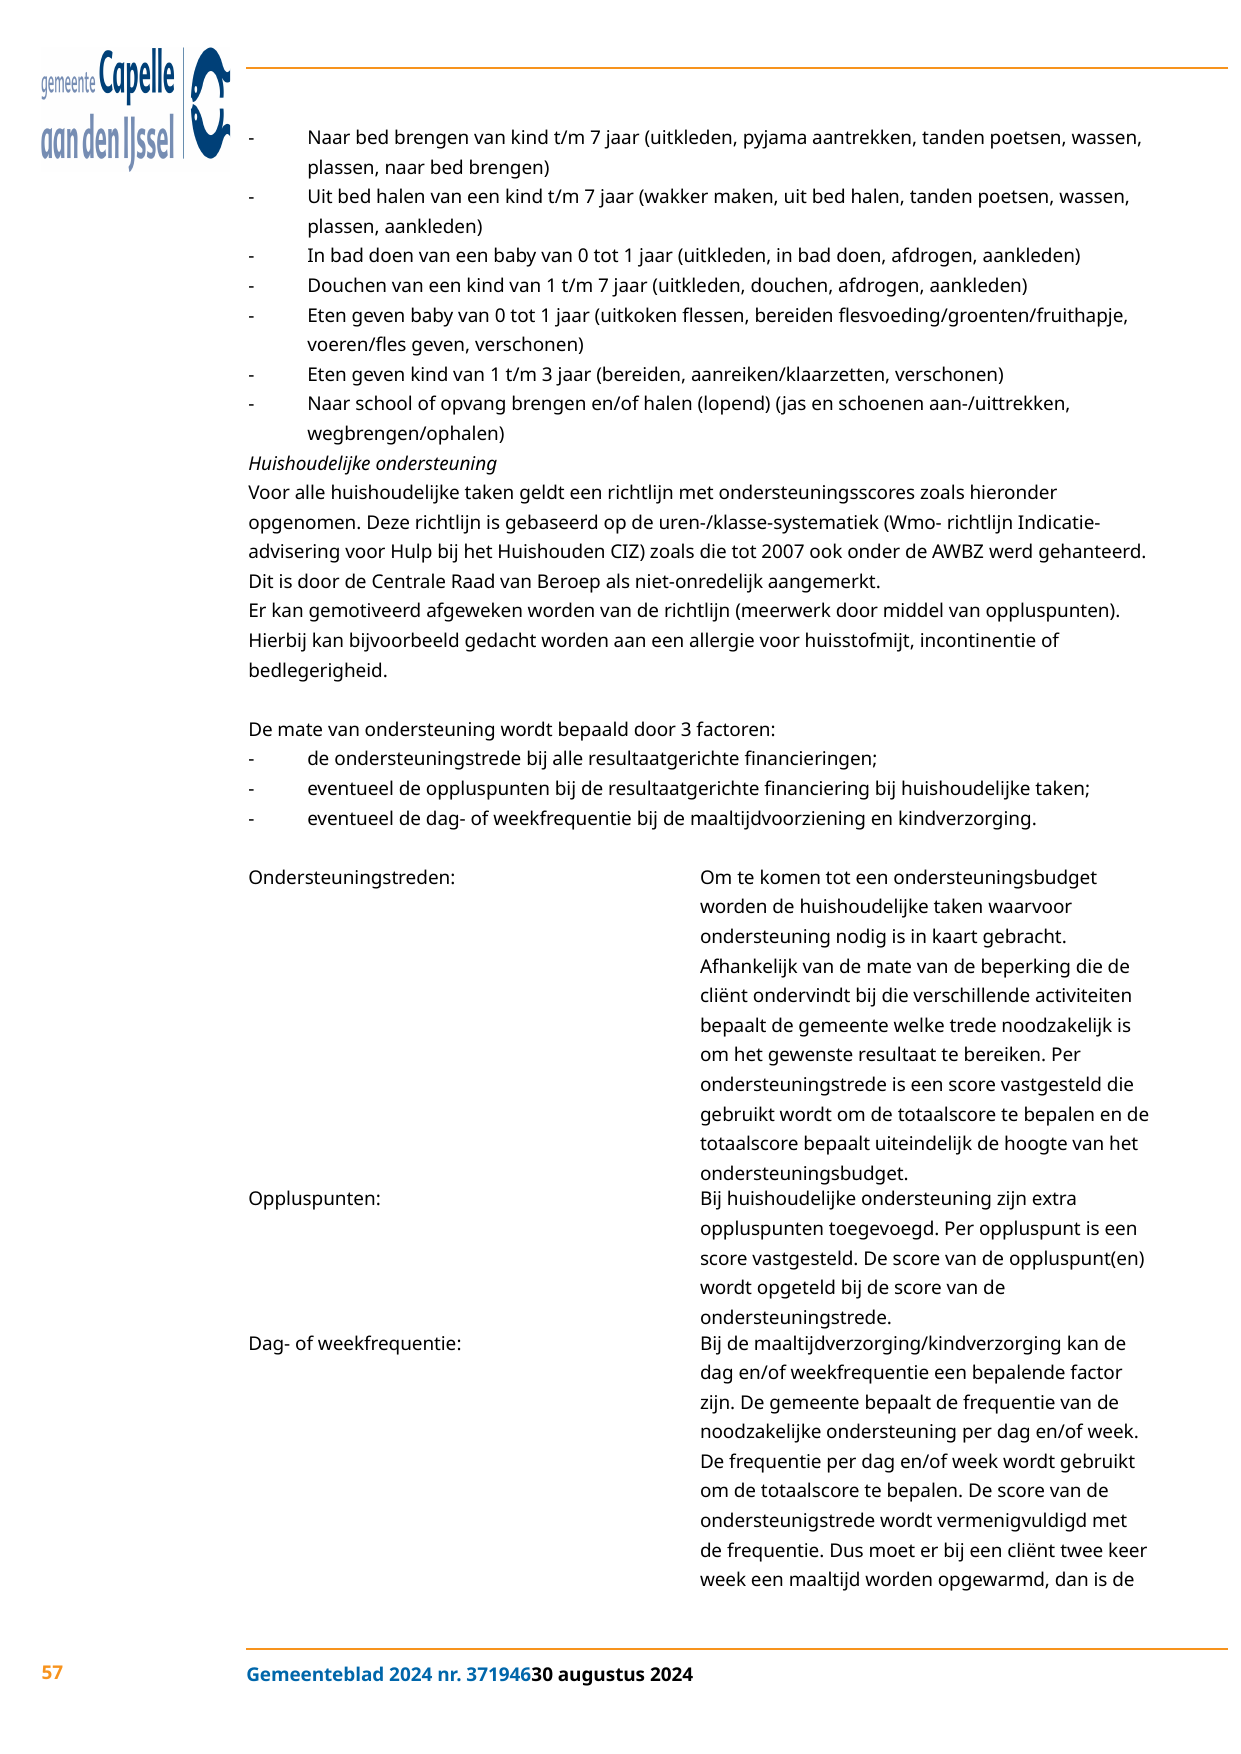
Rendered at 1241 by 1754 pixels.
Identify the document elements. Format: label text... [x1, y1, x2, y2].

table_cell Bij de maaltijdverzorging/kindverzorging kan de dag en/of weekfrequentie een bepalende factor zijn. De gemeente bepaalt de frequentie van de noodzakelijke ondersteuning per dag en/of week. De frequentie per dag en/of week wordt gebruikt om de totaalscore te bepalen. De score van de ondersteunigstrede wordt vermenigvuldigd met de frequentie. Dus moet er bij een cliënt twee keer week een maaltijd worden opgewarmd, dan is de [700, 1330, 1152, 1592]
table_header Om te komen tot een ondersteuningsbudget worden de huishoudelijke taken waarvoor ondersteuning nodig is in kaart gebracht. Afhankelijk van de mate van de beperking die de cliënt ondervindt bij die verschillende activiteiten bepaalt de gemeente welke trede noodzakelijk is om het gewenste resultaat te bereiken. Per ondersteuningstrede is een score vastgesteld die gebruikt wordt om de totaalscore te bepalen en de totaalscore bepaalt uiteindelijk de hoogte van het ondersteuningsbudget. [700, 864, 1152, 1186]
table_cell Oppluspunten: [248, 1186, 700, 1330]
list Naar school of opvang brengen en/of halen (lopend) (jas en schoenen aan-/uittrekken, wegbrengen/ophalen) [248, 391, 1152, 446]
picture [41, 47, 231, 172]
table_cell Bij huishoudelijke ondersteuning zijn extra oppluspunten toegevoegd. Per oppluspunt is een score vastgesteld. De score van de oppluspunt(en) wordt opgeteld bij de score van de ondersteuningstrede. [700, 1186, 1152, 1330]
list Douchen van een kind van 1 t/m 7 jaar (uitkleden, douchen, afdrogen, aankleden) [248, 272, 1152, 298]
list de ondersteuningstrede bij alle resultaatgerichte financieringen; [248, 746, 1152, 771]
table_cell Dag- of weekfrequentie: [248, 1330, 700, 1592]
list eventueel de dag- of weekfrequentie bij de maaltijdvoorziening en kindverzorging. [248, 805, 1152, 831]
list In bad doen van een baby van 0 tot 1 jaar (uitkleden, in bad doen, afdrogen, aankleden) [248, 243, 1152, 268]
text Er kan gemotiveerd afgeweken worden van de richtlijn (meerwerk door middel van oppluspunten). Hierbij kan bijvoorbeeld gedacht worden aan een allergie voor huisstofmijt, incontinentie of bedlegerigheid. [248, 598, 1152, 683]
list Naar bed brengen van kind t/m 7 jaar (uitkleden, pyjama aantrekken, tanden poetsen, wassen, plassen, naar bed brengen) [248, 124, 1152, 180]
table_header Ondersteuningstreden: [248, 864, 700, 1186]
text De mate van ondersteuning wordt bepaald door 3 factoren: [248, 716, 1152, 742]
list Uit bed halen van een kind t/m 7 jaar (wakker maken, uit bed halen, tanden poetsen, wassen, plassen, aankleden) [248, 183, 1152, 239]
text Huishoudelijke ondersteuning [248, 450, 1152, 476]
list eventueel de oppluspunten bij de resultaatgerichte financiering bij huishoudelijke taken; [248, 775, 1152, 801]
list Eten geven kind van 1 t/m 3 jaar (bereiden, aanreiken/klaarzetten, verschonen) [248, 361, 1152, 387]
list Eten geven baby van 0 tot 1 jaar (uitkoken flessen, bereiden flesvoeding/groenten/fruithapje, voeren/fles geven, verschonen) [248, 302, 1152, 357]
text Voor alle huishoudelijke taken geldt een richtlijn met ondersteuningsscores zoals hieronder opgenomen. Deze richtlijn is gebaseerd op de uren-/klasse-systematiek (Wmo- richtlijn Indicatie- advisering voor Hulp bij het Huishouden CIZ) zoals die tot 2007 ook onder de AWBZ werd gehanteerd. Dit is door de Centrale Raad van Beroep als niet-onredelijk aangemerkt. [248, 479, 1152, 594]
